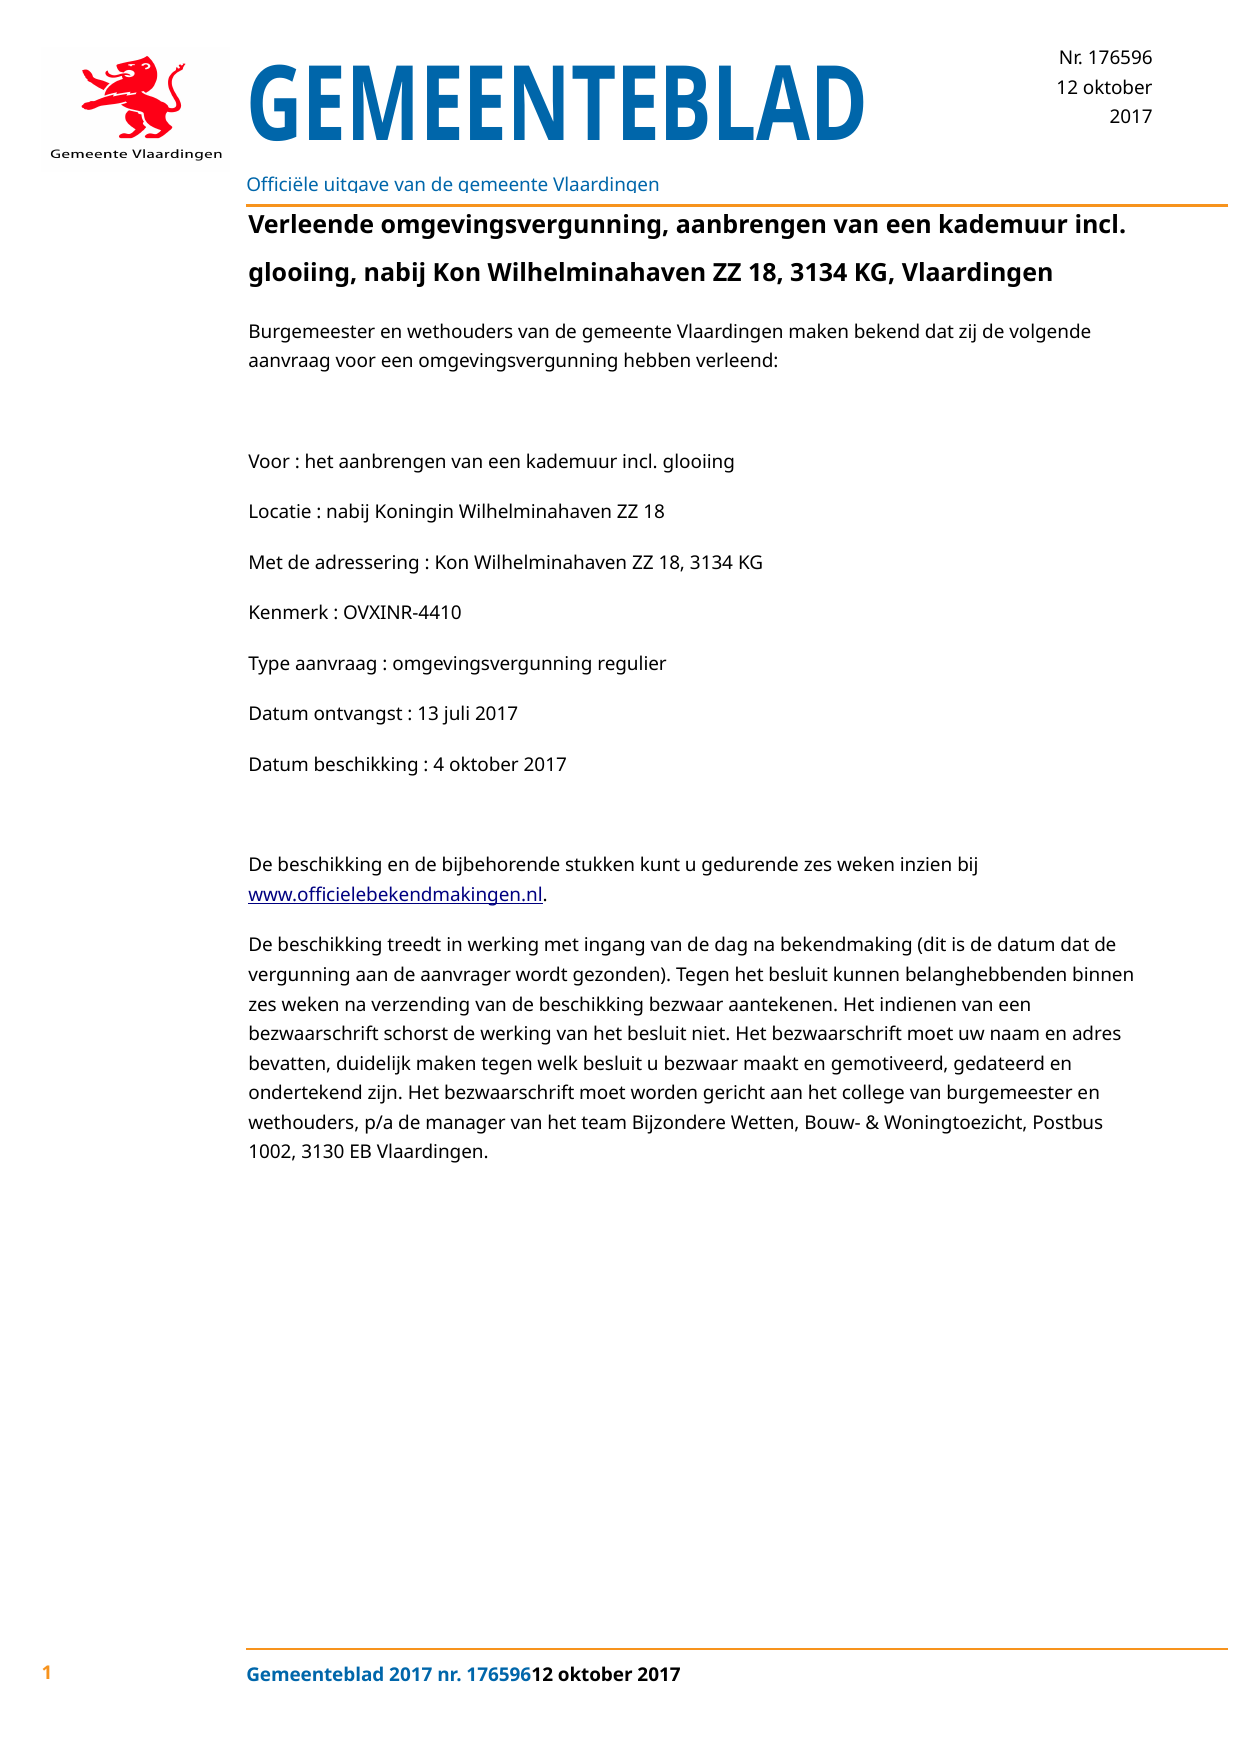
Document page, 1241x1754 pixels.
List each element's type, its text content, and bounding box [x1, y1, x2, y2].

text De beschikking treedt in werking met ingang van de dag na bekendmaking (dit is de datum dat de vergunning aan de aanvrager wordt gezonden). Tegen het besluit kunnen belanghebbenden binnen zes weken na verzending van de beschikking bezwaar aantekenen. Het indienen van een bezwaarschrift schorst de werking van het besluit niet. Het bezwaarschrift moet uw naam en adres bevatten, duidelijk maken tegen welk besluit u bezwaar maakt en gemotiveerd, gedateerd en ondertekend zijn. Het bezwaarschrift moet worden gericht aan het college van burgemeester en wethouders, p/a de manager van het team Bijzondere Wetten, Bouw- & Woningtoezicht, Postbus 1002, 3130 EB Vlaardingen. [248, 932, 1152, 1164]
text Kenmerk : OVXINR-4410 [248, 599, 1152, 625]
picture [41, 47, 231, 172]
text Voor : het aanbrengen van een kademuur incl. glooiing [248, 448, 1152, 474]
text Verleende omgevingsvergunning, aanbrengen van een kademuur incl. glooiing, nabij Kon Wilhelminahaven ZZ 18, 3134 KG, Vlaardingen [248, 207, 1152, 288]
text Datum ontvangst : 13 juli 2017 [248, 700, 1152, 726]
text Type aanvraag : omgevingsvergunning regulier [248, 650, 1152, 676]
text Burgemeester en wethouders van de gemeente Vlaardingen maken bekend dat zij de volgende aanvraag voor een omgevingsvergunning hebben verleend: [248, 318, 1152, 373]
text Datum beschikking : 4 oktober 2017 [248, 751, 1152, 777]
text Met de adressering : Kon Wilhelminahaven ZZ 18, 3134 KG [248, 549, 1152, 575]
text De beschikking en de bijbehorende stukken kunt u gedurende zes weken inzien bij www.officielebekendmakingen.nl. [248, 852, 1152, 907]
text Locatie : nabij Koningin Wilhelminahaven ZZ 18 [248, 499, 1152, 524]
